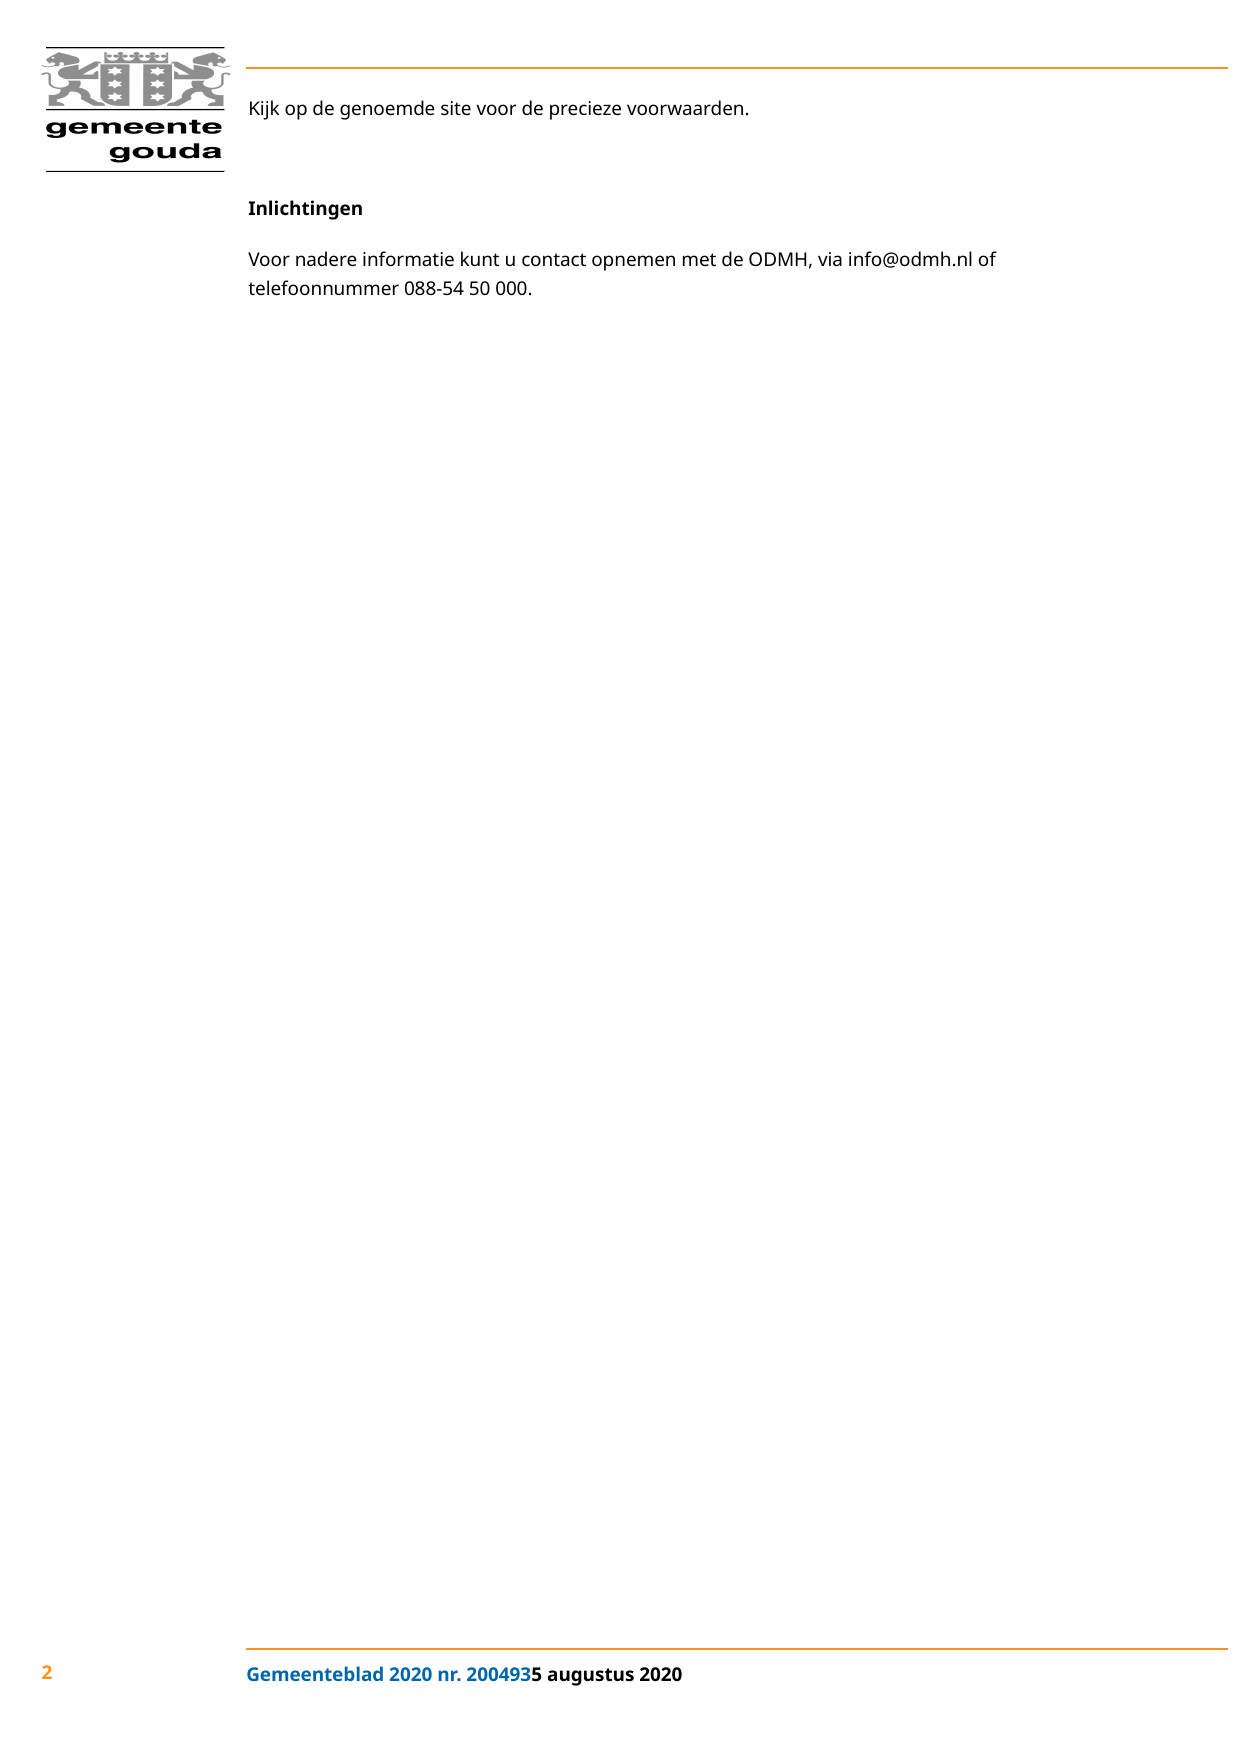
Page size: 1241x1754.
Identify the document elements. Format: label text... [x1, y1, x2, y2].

picture [41, 47, 231, 172]
text Kijk op de genoemde site voor de precieze voorwaarden. [248, 95, 1152, 121]
text Inlichtingen [248, 196, 1152, 221]
text Voor nadere informatie kunt u contact opnemen met de ODMH, via info@odmh.nl of telefoonnummer 088-54 50 000. [248, 246, 1152, 301]
